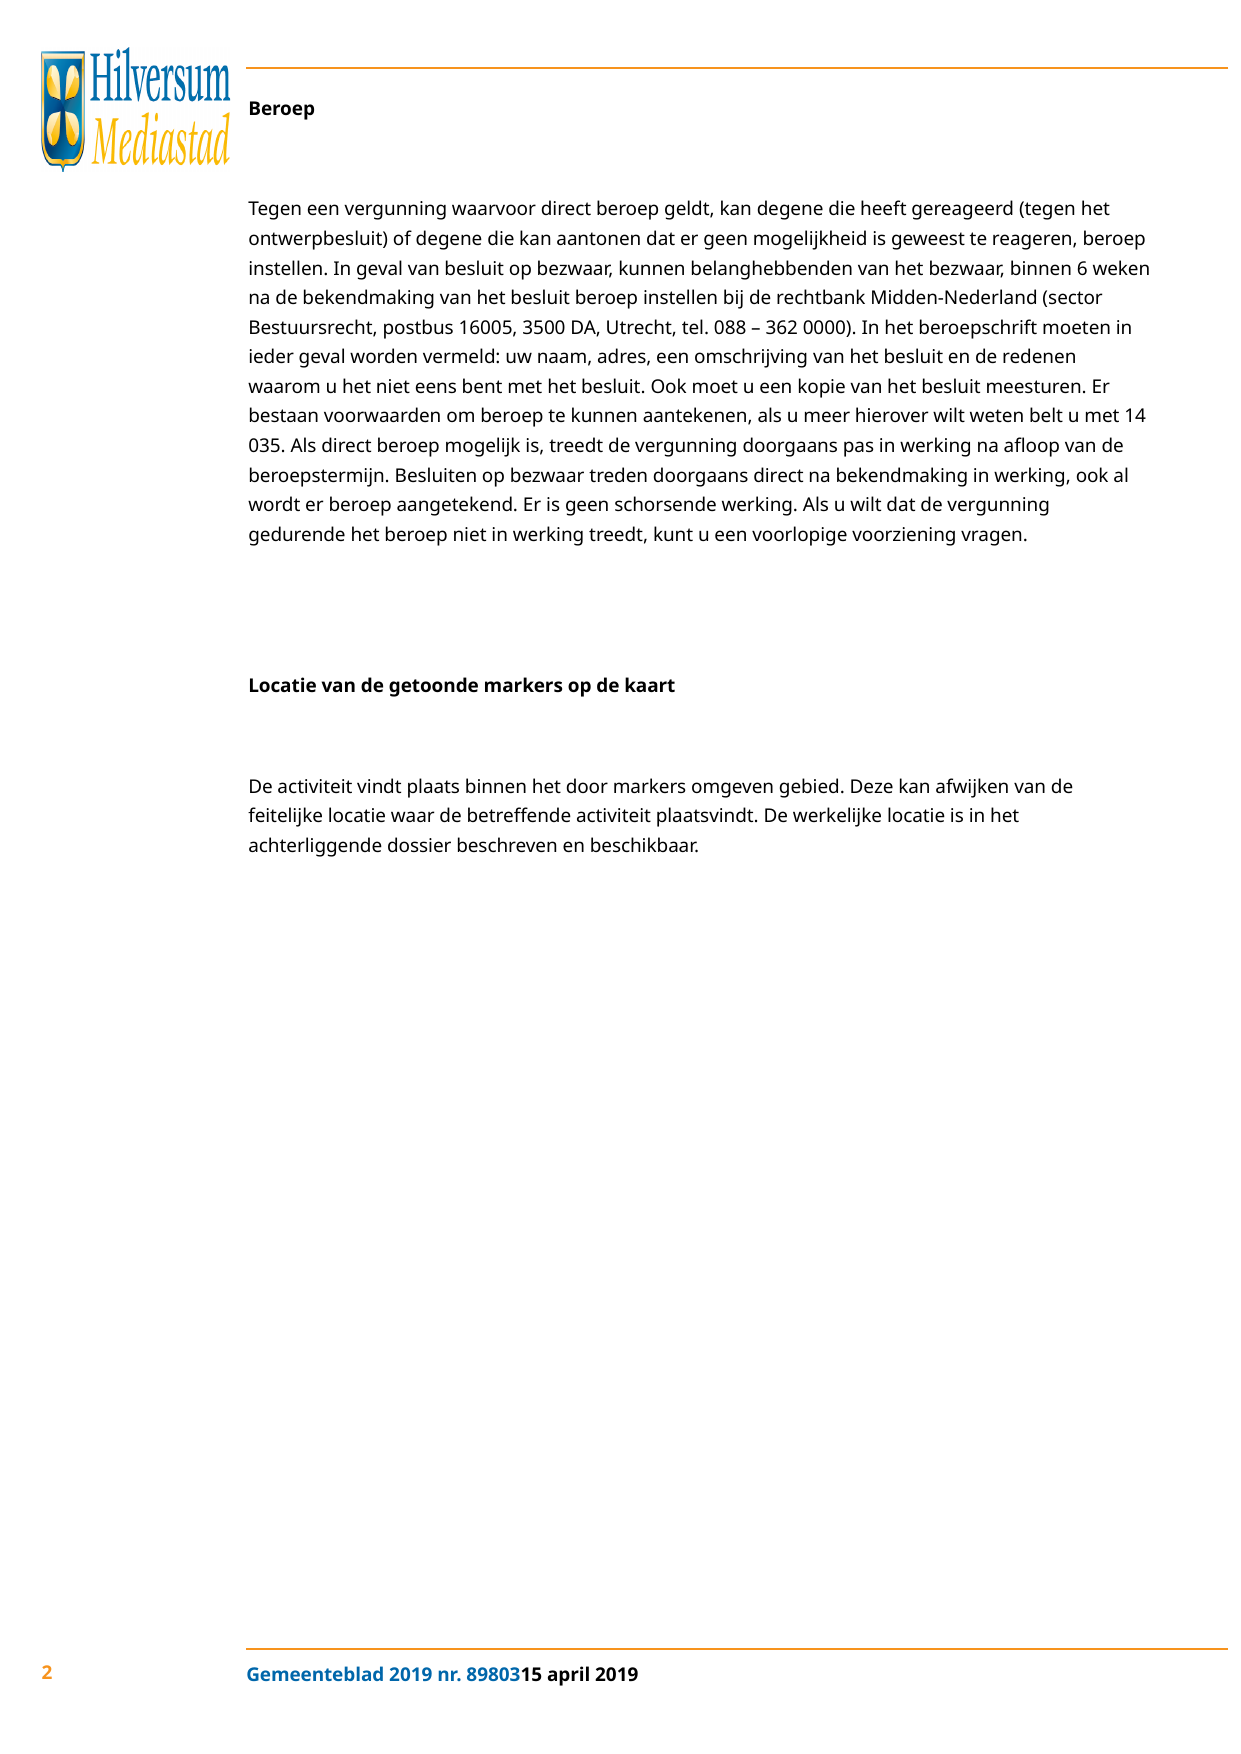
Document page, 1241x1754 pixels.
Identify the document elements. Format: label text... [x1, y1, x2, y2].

text Locatie van de getoonde markers op de kaart [248, 672, 1152, 698]
text De activiteit vindt plaats binnen het door markers omgeven gebied. Deze kan afwijken van de feitelijke locatie waar de betreffende activiteit plaatsvindt. De werkelijke locatie is in het achterliggende dossier beschreven en beschikbaar. [248, 773, 1152, 858]
text Tegen een vergunning waarvoor direct beroep geldt, kan degene die heeft gereageerd (tegen het ontwerpbesluit) of degene die kan aantonen dat er geen mogelijkheid is geweest te reageren, beroep instellen. In geval van besluit op bezwaar, kunnen belanghebbenden van het bezwaar, binnen 6 weken na de bekendmaking van het besluit beroep instellen bij de rechtbank Midden-Nederland (sector Bestuursrecht, postbus 16005, 3500 DA, Utrecht, tel. 088 – 362 0000). In het beroepschrift moeten in ieder geval worden vermeld: uw naam, adres, een omschrijving van het besluit en de redenen waarom u het niet eens bent met het besluit. Ook moet u een kopie van het besluit meesturen. Er bestaan voorwaarden om beroep te kunnen aantekenen, als u meer hierover wilt weten belt u met 14 035. Als direct beroep mogelijk is, treedt de vergunning doorgaans pas in werking na afloop van de beroepstermijn. Besluiten op bezwaar treden doorgaans direct na bekendmaking in werking, ook al wordt er beroep aangetekend. Er is geen schorsende werking. Als u wilt dat de vergunning gedurende het beroep niet in werking treedt, kunt u een voorlopige voorziening vragen. [248, 196, 1152, 547]
text Beroep [248, 95, 1152, 121]
picture [41, 47, 231, 172]
